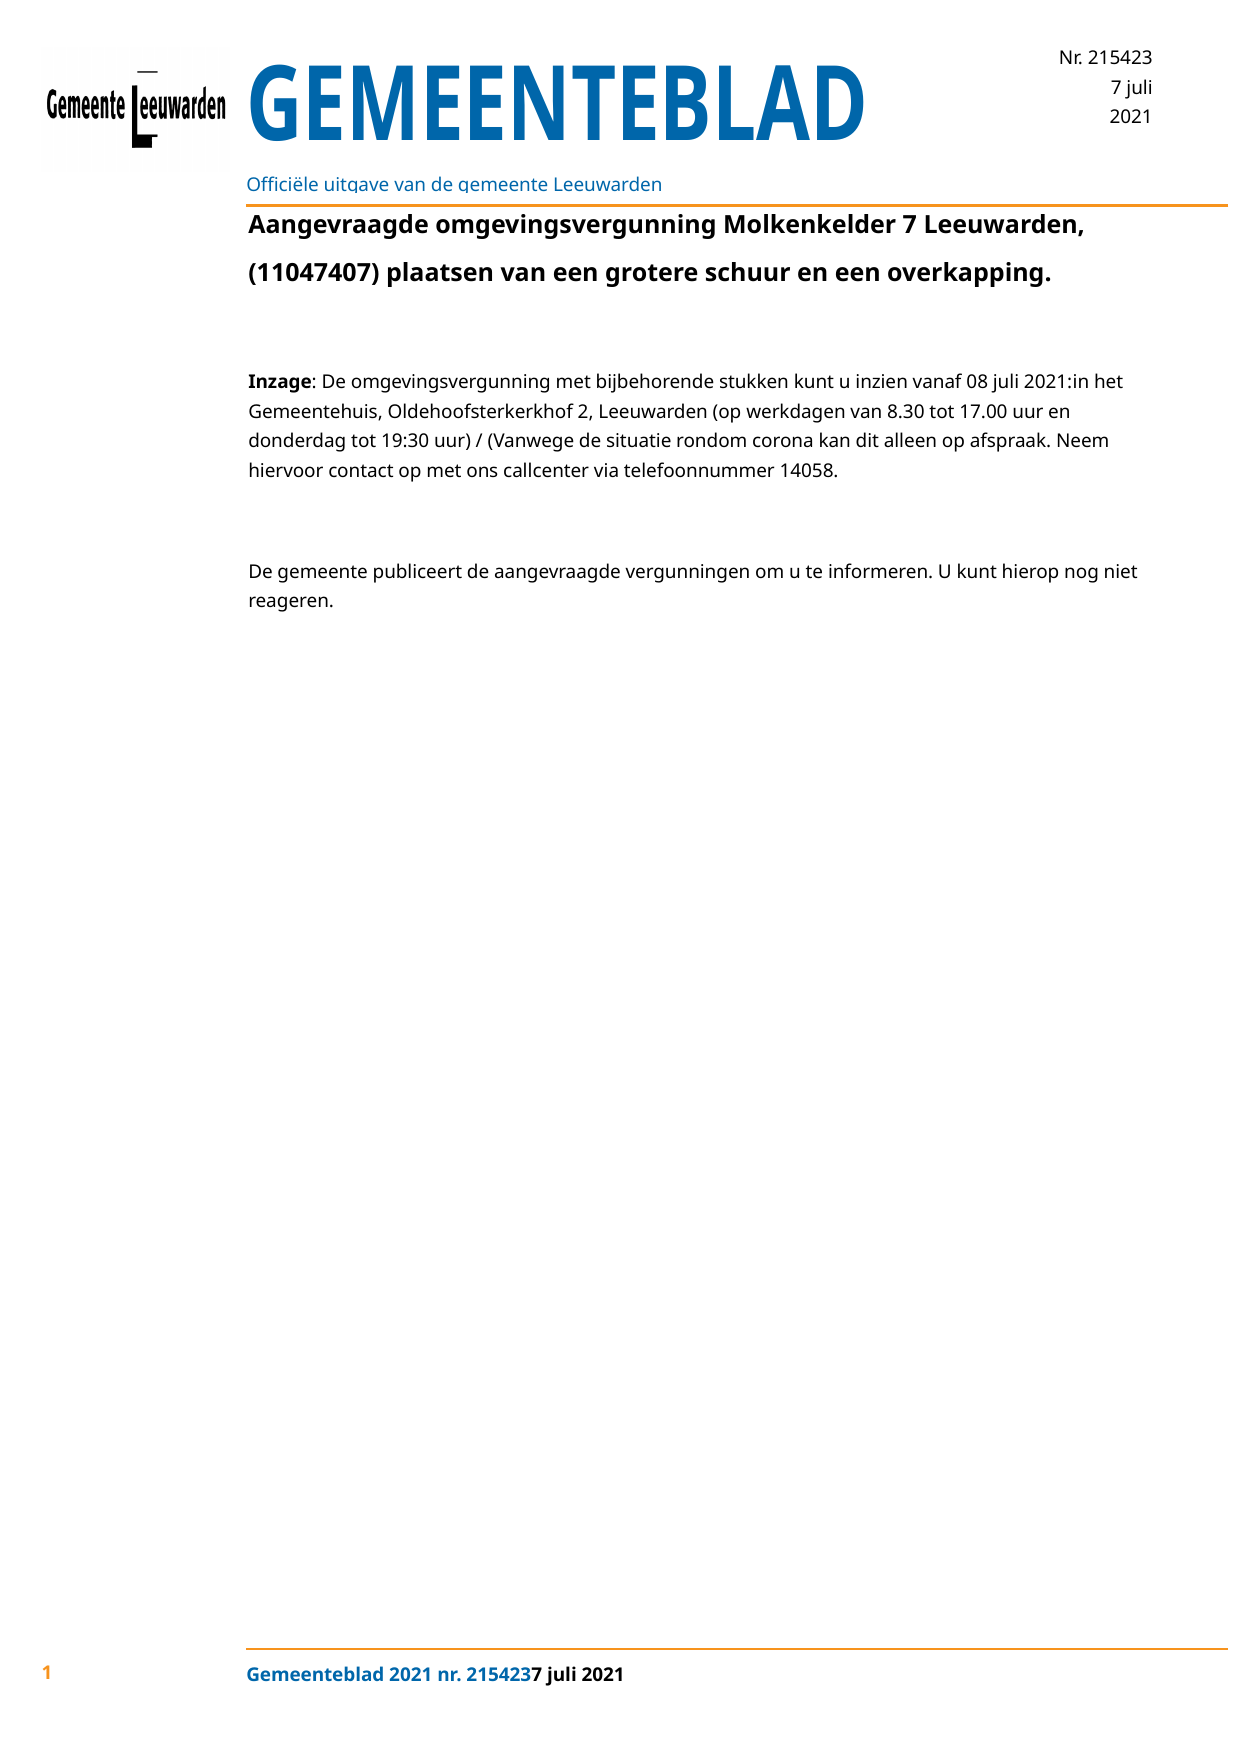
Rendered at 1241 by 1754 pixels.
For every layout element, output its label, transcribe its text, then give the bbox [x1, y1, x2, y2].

picture [41, 47, 231, 172]
text De gemeente publiceert de aangevraagde vergunningen om u te informeren. U kunt hierop nog niet reageren. [248, 558, 1152, 613]
text Aangevraagde omgevingsvergunning Molkenkelder 7 Leeuwarden, (11047407) plaatsen van een grotere schuur en een overkapping. [248, 207, 1152, 288]
text Inzage: De omgevingsvergunning met bijbehorende stukken kunt u inzien vanaf 08 juli 2021:in het Gemeentehuis, Oldehoofsterkerkhof 2, Leeuwarden (op werkdagen van 8.30 tot 17.00 uur en donderdag tot 19:30 uur) / (Vanwege de situatie rondom corona kan dit alleen op afspraak. Neem hiervoor contact op met ons callcenter via telefoonnummer 14058. [248, 368, 1152, 483]
